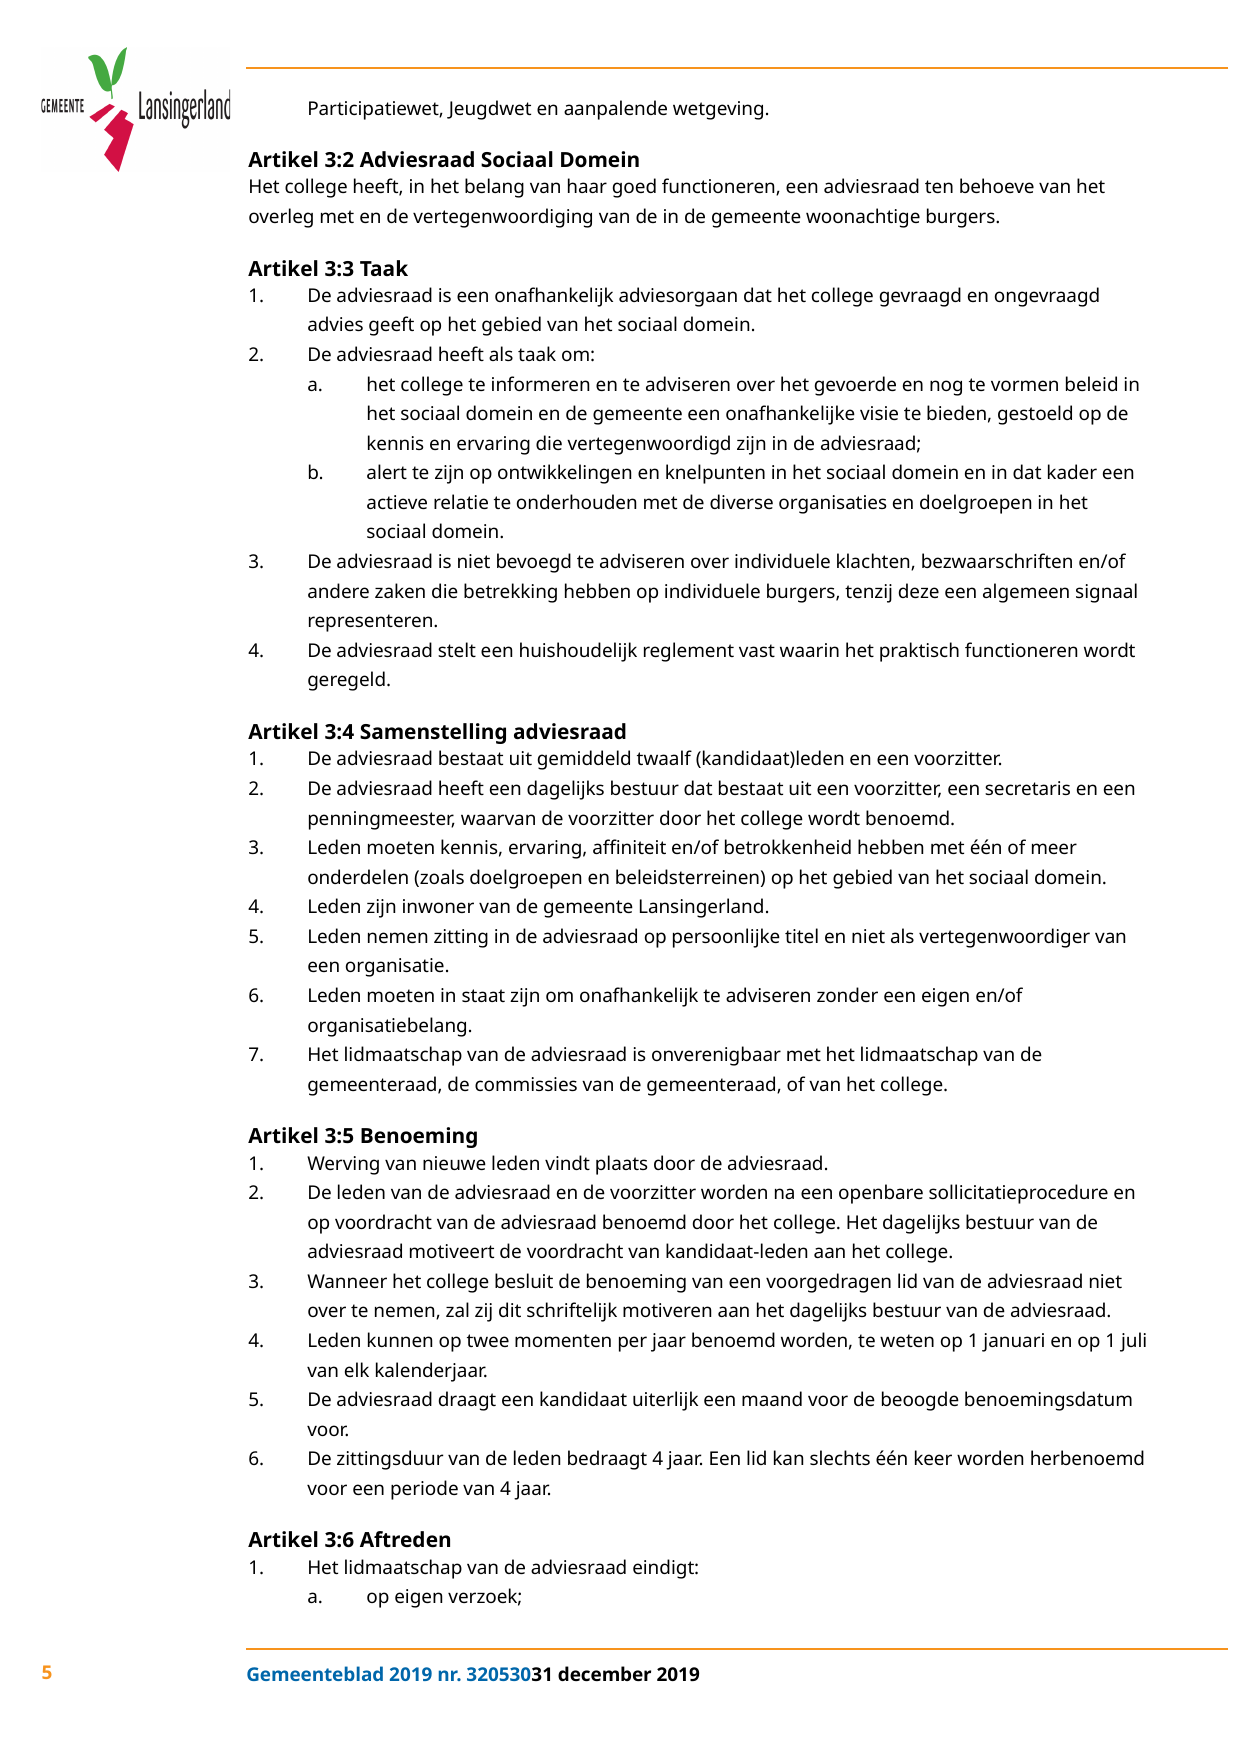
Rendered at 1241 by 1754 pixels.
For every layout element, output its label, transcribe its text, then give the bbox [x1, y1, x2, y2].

list Het lidmaatschap van de adviesraad eindigt: [248, 1554, 1152, 1580]
text Artikel 3:3 Taak [248, 254, 1152, 282]
list Leden moeten in staat zijn om onafhankelijk te adviseren zonder een eigen en/of organisatiebelang. [248, 982, 1152, 1037]
list Participatiewet, Jeugdwet en aanpalende wetgeving. [248, 95, 1152, 121]
text Artikel 3:5 Benoeming [248, 1121, 1152, 1150]
text Artikel 3:4 Samenstelling adviesraad [248, 717, 1152, 746]
list Leden moeten kennis, ervaring, affiniteit en/of betrokkenheid hebben met één of meer onderdelen (zoals doelgroepen en beleidsterreinen) op het gebied van het sociaal domein. [248, 834, 1152, 889]
list De adviesraad heeft een dagelijks bestuur dat bestaat uit een voorzitter, een secretaris en een penningmeester, waarvan de voorzitter door het college wordt benoemd. [248, 775, 1152, 830]
list De adviesraad heeft als taak om: [248, 341, 1152, 367]
list De leden van de adviesraad en de voorzitter worden na een openbare sollicitatieprocedure en op voordracht van de adviesraad benoemd door het college. Het dagelijks bestuur van de adviesraad motiveert de voordracht van kandidaat-leden aan het college. [248, 1179, 1152, 1264]
list Werving van nieuwe leden vindt plaats door de adviesraad. [248, 1150, 1152, 1176]
list De adviesraad stelt een huishoudelijk reglement vast waarin het praktisch functioneren wordt geregeld. [248, 637, 1152, 692]
text Het college heeft, in het belang van haar goed functioneren, een adviesraad ten behoeve van het overleg met en de vertegenwoordiging van de in de gemeente woonachtige burgers. [248, 174, 1152, 229]
list De adviesraad is niet bevoegd te adviseren over individuele klachten, bezwaarschriften en/of andere zaken die betrekking hebben op individuele burgers, tenzij deze een algemeen signaal representeren. [248, 548, 1152, 633]
text Artikel 3:2 Adviesraad Sociaal Domein [248, 145, 1152, 174]
list De adviesraad is een onafhankelijk adviesorgaan dat het college gevraagd en ongevraagd advies geeft op het gebied van het sociaal domein. [248, 282, 1152, 337]
picture [41, 47, 231, 172]
list De zittingsduur van de leden bedraagt 4 jaar. Een lid kan slechts één keer worden herbenoemd voor een periode van 4 jaar. [248, 1446, 1152, 1501]
list op eigen verzoek; [307, 1584, 1152, 1609]
list Leden kunnen op twee momenten per jaar benoemd worden, te weten op 1 januari en op 1 juli van elk kalenderjaar. [248, 1327, 1152, 1383]
list De adviesraad bestaat uit gemiddeld twaalf (kandidaat)leden en een voorzitter. [248, 746, 1152, 771]
list Leden nemen zitting in de adviesraad op persoonlijke titel en niet als vertegenwoordiger van een organisatie. [248, 923, 1152, 978]
list Leden zijn inwoner van de gemeente Lansingerland. [248, 893, 1152, 919]
text Artikel 3:6 Aftreden [248, 1526, 1152, 1554]
list Het lidmaatschap van de adviesraad is onverenigbaar met het lidmaatschap van de gemeenteraad, de commissies van de gemeenteraad, of van het college. [248, 1041, 1152, 1097]
list het college te informeren en te adviseren over het gevoerde en nog te vormen beleid in het sociaal domein en de gemeente een onafhankelijke visie te bieden, gestoeld op de kennis en ervaring die vertegenwoordigd zijn in de adviesraad; [307, 371, 1152, 456]
list De adviesraad draagt een kandidaat uiterlijk een maand voor de beoogde benoemingsdatum voor. [248, 1386, 1152, 1442]
list alert te zijn op ontwikkelingen en knelpunten in het sociaal domein en in dat kader een actieve relatie te onderhouden met de diverse organisaties en doelgroepen in het sociaal domein. [307, 459, 1152, 544]
list Wanneer het college besluit de benoeming van een voorgedragen lid van de adviesraad niet over te nemen, zal zij dit schriftelijk motiveren aan het dagelijks bestuur van de adviesraad. [248, 1268, 1152, 1323]
